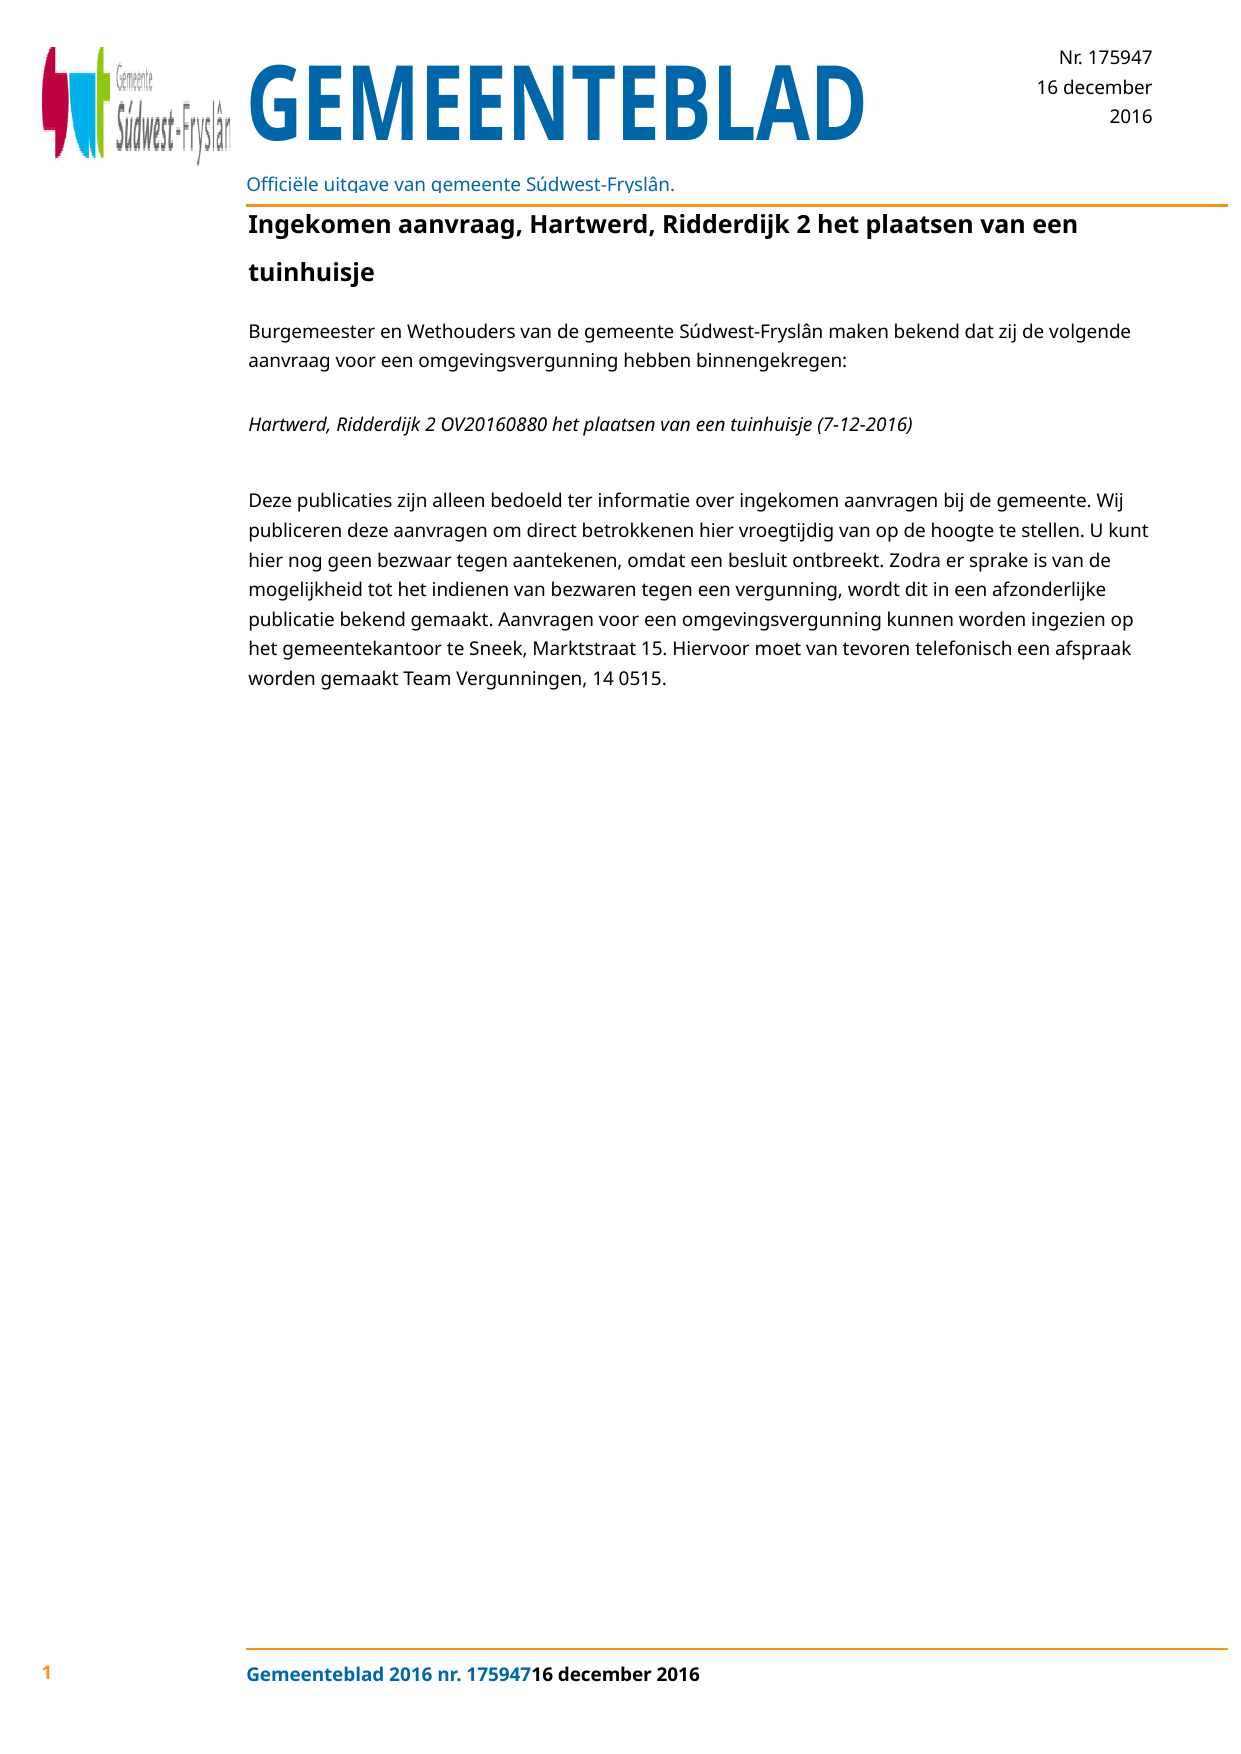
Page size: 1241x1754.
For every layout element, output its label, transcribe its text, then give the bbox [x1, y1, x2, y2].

text Ingekomen aanvraag, Hartwerd, Ridderdijk 2 het plaatsen van een tuinhuisje [248, 207, 1152, 288]
text Burgemeester en Wethouders van de gemeente Súdwest-Fryslân maken bekend dat zij de volgende aanvraag voor een omgevingsvergunning hebben binnengekregen: [248, 318, 1152, 373]
picture [41, 47, 231, 172]
text Hartwerd, Ridderdijk 2 OV20160880 het plaatsen van een tuinhuisje (7-12-2016) [248, 411, 1152, 437]
text Deze publicaties zijn alleen bedoeld ter informatie over ingekomen aanvragen bij de gemeente. Wij publiceren deze aanvragen om direct betrokkenen hier vroegtijdig van op de hoogte te stellen. U kunt hier nog geen bezwaar tegen aantekenen, omdat een besluit ontbreekt. Zodra er sprake is van de mogelijkheid tot het indienen van bezwaren tegen een vergunning, wordt dit in een afzonderlijke publicatie bekend gemaakt. Aanvragen voor een omgevingsvergunning kunnen worden ingezien op het gemeentekantoor te Sneek, Marktstraat 15. Hiervoor moet van tevoren telefonisch een afspraak worden gemaakt Team Vergunningen, 14 0515. [248, 488, 1152, 691]
